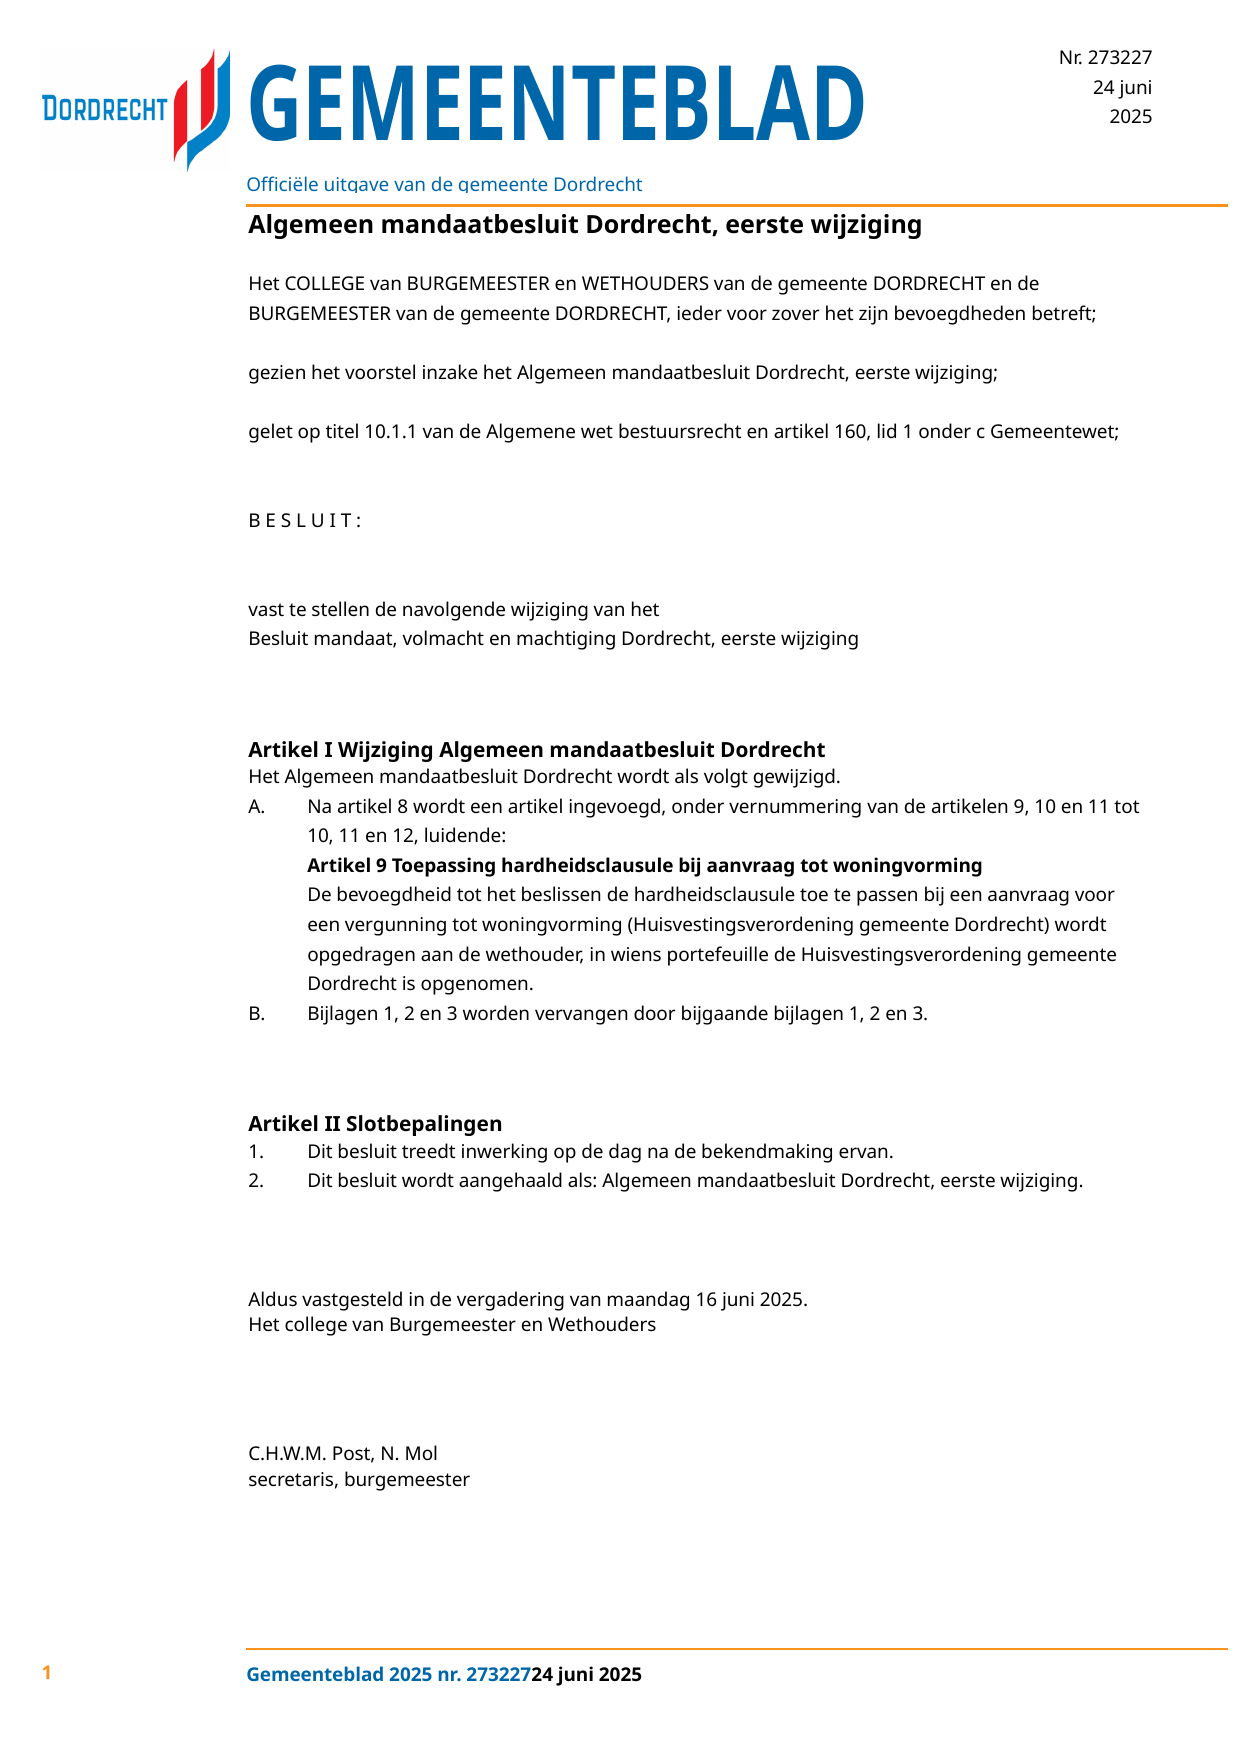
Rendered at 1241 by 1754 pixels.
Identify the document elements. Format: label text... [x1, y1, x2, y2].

text C.H.W.M. Post, N. Mol [248, 1440, 1152, 1466]
text gelet op titel 10.1.1 van de Algemene wet bestuursrecht en artikel 160, lid 1 onder c Gemeentewet; [248, 418, 1152, 444]
text Artikel II Slotbepalingen [248, 1109, 1152, 1138]
list Artikel 9 Toepassing hardheidsclausule bij aanvraag tot woningvorming [248, 852, 1152, 878]
list Bijlagen 1, 2 en 3 worden vervangen door bijgaande bijlagen 1, 2 en 3. [248, 1000, 1152, 1026]
text gezien het voorstel inzake het Algemeen mandaatbesluit Dordrecht, eerste wijziging; [248, 359, 1152, 385]
list Dit besluit treedt inwerking op de dag na de bekendmaking ervan. [248, 1138, 1152, 1164]
text Artikel I Wijziging Algemeen mandaatbesluit Dordrecht [248, 735, 1152, 763]
text Het Algemeen mandaatbesluit Dordrecht wordt als volgt gewijzigd. [248, 763, 1152, 789]
list Na artikel 8 wordt een artikel ingevoegd, onder vernummering van de artikelen 9, 10 en 11 tot 10, 11 en 12, luidende: [248, 793, 1152, 848]
text B E S L U I T : [248, 507, 1152, 533]
picture [41, 47, 231, 172]
text Algemeen mandaatbesluit Dordrecht, eerste wijziging [248, 207, 1152, 241]
list De bevoegdheid tot het beslissen de hardheidsclausule toe te passen bij een aanvraag voor een vergunning tot woningvorming (Huisvestingsverordening gemeente Dordrecht) wordt opgedragen aan de wethouder, in wiens portefeuille de Huisvestingsverordening gemeente Dordrecht is opgenomen. [248, 882, 1152, 996]
text Aldus vastgesteld in de vergadering van maandag 16 juni 2025. [248, 1286, 1152, 1312]
text Besluit mandaat, volmacht en machtiging Dordrecht, eerste wijziging [248, 625, 1152, 651]
text Het college van Burgemeester en Wethouders [248, 1312, 1152, 1337]
list Dit besluit wordt aangehaald als: Algemeen mandaatbesluit Dordrecht, eerste wijziging. [248, 1168, 1152, 1193]
text vast te stellen de navolgende wijziging van het [248, 596, 1152, 621]
text Het COLLEGE van BURGEMEESTER en WETHOUDERS van de gemeente DORDRECHT en de BURGEMEESTER van de gemeente DORDRECHT, ieder voor zover het zijn bevoegdheden betreft; [248, 270, 1152, 326]
text secretaris, burgemeester [248, 1466, 1152, 1492]
